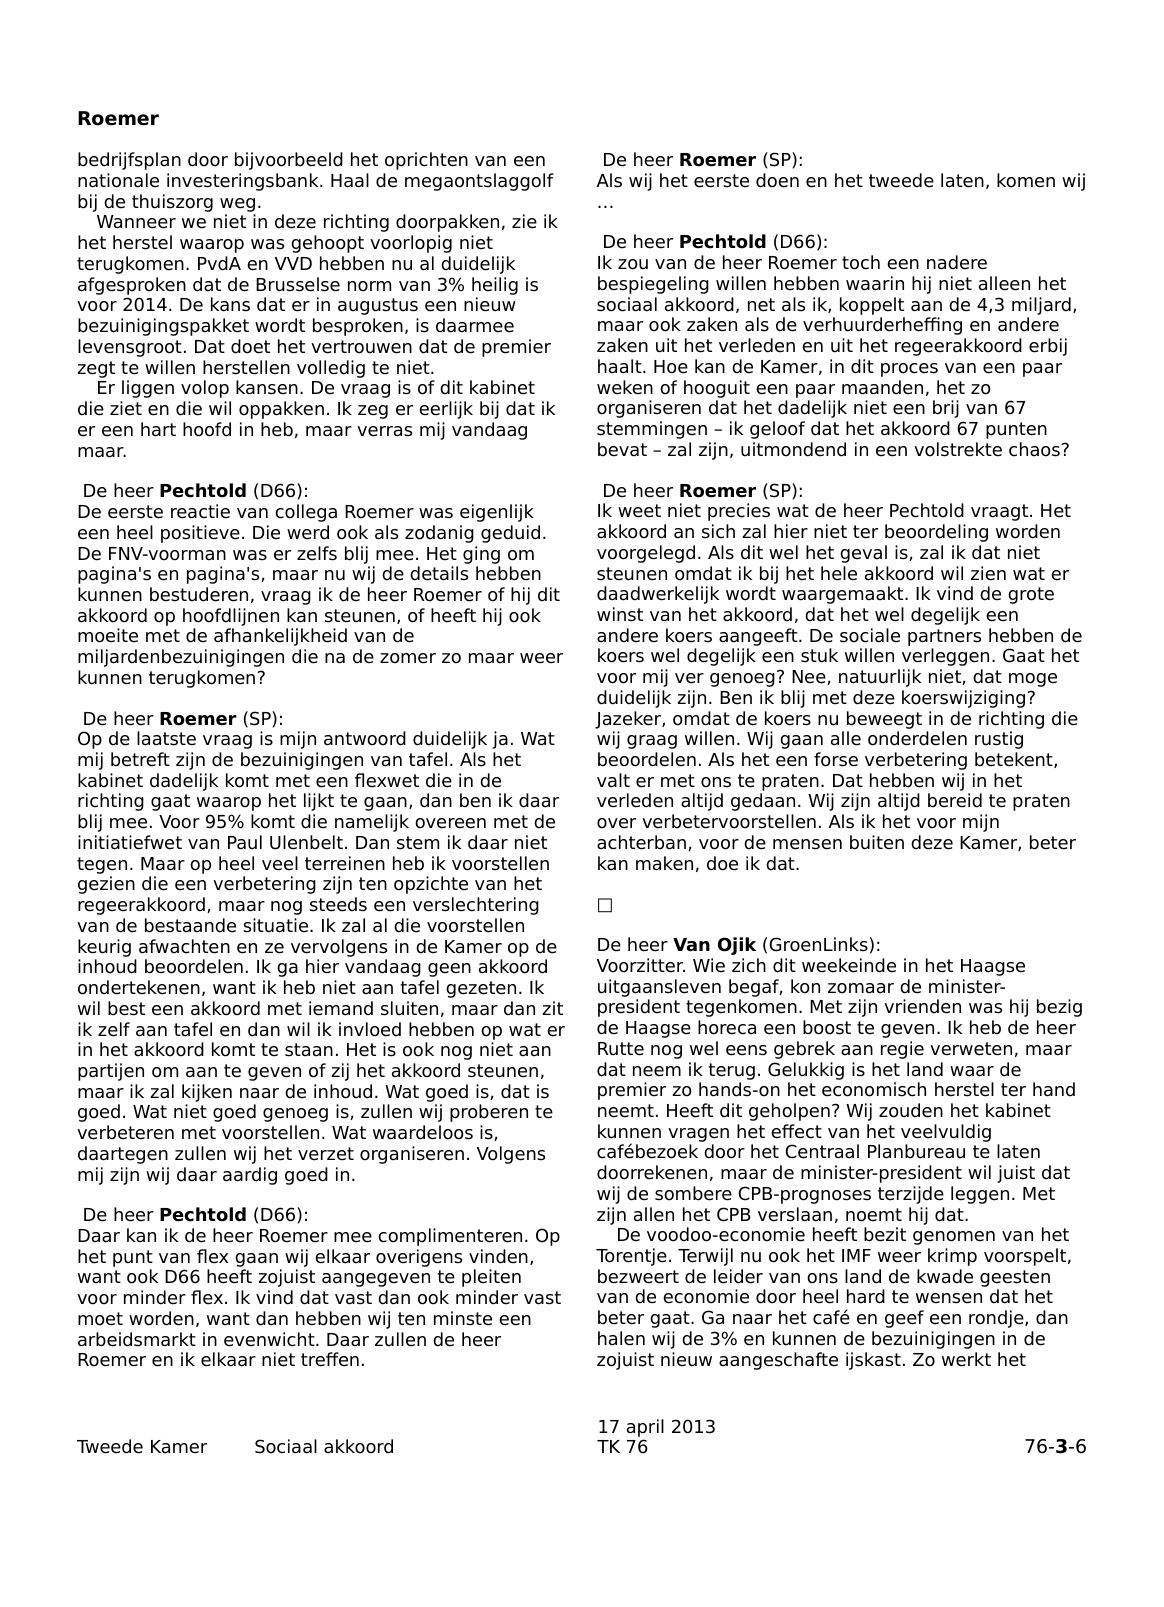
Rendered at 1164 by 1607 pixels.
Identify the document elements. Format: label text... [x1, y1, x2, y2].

text Op de laatste vraag is mijn antwoord duidelijk ja. Wat mij betreft zijn de bezuinigingen van tafel. Als het kabinet dadelijk komt met een flexwet die in de richting gaat waarop het lijkt te gaan, dan ben ik daar blij mee. Voor 95% komt die namelijk overeen met de initiatiefwet van Paul Ulenbelt. Dan stem ik daar niet tegen. Maar op heel veel terreinen heb ik voorstellen gezien die een verbetering zijn ten opzichte van het regeerakkoord, maar nog steeds een verslechtering van de bestaande situatie. Ik zal al die voorstellen keurig afwachten en ze vervolgens in de Kamer op de inhoud beoordelen. Ik ga hier vandaag geen akkoord ondertekenen, want ik heb niet aan tafel gezeten. Ik wil best een akkoord met iemand sluiten, maar dan zit ik zelf aan tafel en dan wil ik invloed hebben op wat er in het akkoord komt te staan. Het is ook nog niet aan partijen om aan te geven of zij het akkoord steunen, maar ik zal kijken naar de inhoud. Wat goed is, dat is goed. Wat niet goed genoeg is, zullen wij proberen te verbeteren met voorstellen. Wat waardeloos is, daartegen zullen wij het verzet organiseren. Volgens mij zijn wij daar aardig goed in. [77, 729, 567, 1185]
text De heer Van Ojik (GroenLinks): [596, 935, 1087, 956]
text De heer Roemer (SP): [596, 480, 1087, 501]
text De heer Pechtold (D66): [77, 1205, 567, 1226]
text De heer Pechtold (D66): [596, 232, 1087, 253]
text Als wij het eerste doen en het tweede laten, komen wij … [596, 171, 1087, 212]
text Ik zou van de heer Roemer toch een nadere bespiegeling willen hebben waarin hij niet alleen het sociaal akkoord, net als ik, koppelt aan de 4,3 miljard, maar ook zaken als de verhuurderheffing en andere zaken uit het verleden en uit het regeerakkoord erbij haalt. Hoe kan de Kamer, in dit proces van een paar weken of hooguit een paar maanden, het zo organiseren dat het dadelijk niet een brij van 67 stemmingen – ik geloof dat het akkoord 67 punten bevat – zal zijn, uitmondend in een volstrekte chaos? [596, 253, 1087, 460]
text bedrijfsplan door bijvoorbeeld het oprichten van een nationale investeringsbank. Haal de megaontslaggolf bij de thuiszorg weg. [77, 150, 567, 212]
text De heer Roemer (SP): [77, 708, 567, 729]
text De voodoo-economie heeft bezit genomen van het Torentje. Terwijl nu ook het IMF weer krimp voorspelt, bezweert de leider van ons land de kwade geesten van de economie door heel hard te wensen dat het beter gaat. Ga naar het café en geef een rondje, dan halen wij de 3% en kunnen de bezuinigingen in de zojuist nieuw aangeschafte ijskast. Zo werkt het [596, 1225, 1087, 1370]
text Wanneer we niet in deze richting doorpakken, zie ik het herstel waarop was gehoopt voorlopig niet terugkomen. PvdA en VVD hebben nu al duidelijk afgesproken dat de Brusselse norm van 3% heilig is voor 2014. De kans dat er in augustus een nieuw bezuinigingspakket wordt besproken, is daarmee levensgroot. Dat doet het vertrouwen dat de premier zegt te willen herstellen volledig te niet. [77, 212, 567, 378]
text Daar kan ik de heer Roemer mee complimenteren. Op het punt van flex gaan wij elkaar overigens vinden, want ook D66 heeft zojuist aangegeven te pleiten voor minder flex. Ik vind dat vast dan ook minder vast moet worden, want dan hebben wij ten minste een arbeidsmarkt in evenwicht. Daar zullen de heer Roemer en ik elkaar niet treffen. [77, 1226, 567, 1371]
text Er liggen volop kansen. De vraag is of dit kabinet die ziet en die wil oppakken. Ik zeg er eerlijk bij dat ik er een hart hoofd in heb, maar verras mij vandaag maar. [77, 378, 567, 461]
text Voorzitter. Wie zich dit weekeinde in het Haagse uitgaansleven begaf, kon zomaar de minister-president tegenkomen. Met zijn vrienden was hij bezig de Haagse horeca een boost te geven. Ik heb de heer Rutte nog wel eens gebrek aan regie verweten, maar dat neem ik terug. Gelukkig is het land waar de premier zo hands-on het economisch herstel ter hand neemt. Heeft dit geholpen? Wij zouden het kabinet kunnen vragen het effect van het veelvuldig cafébezoek door het Centraal Planbureau te laten doorrekenen, maar de minister-president wil juist dat wij de sombere CPB-prognoses terzijde leggen. Met zijn allen het CPB verslaan, noemt hij dat. [596, 956, 1087, 1225]
text □ [596, 894, 1087, 915]
text De eerste reactie van collega Roemer was eigenlijk een heel positieve. Die werd ook als zodanig geduid. De FNV-voorman was er zelfs blij mee. Het ging om pagina's en pagina's, maar nu wij de details hebben kunnen bestuderen, vraag ik de heer Roemer of hij dit akkoord op hoofdlijnen kan steunen, of heeft hij ook moeite met de afhankelijkheid van de miljardenbezuinigingen die na de zomer zo maar weer kunnen terugkomen? [77, 502, 567, 688]
text Ik weet niet precies wat de heer Pechtold vraagt. Het akkoord an sich zal hier niet ter beoordeling worden voorgelegd. Als dit wel het geval is, zal ik dat niet steunen omdat ik bij het hele akkoord wil zien wat er daadwerkelijk wordt waargemaakt. Ik vind de grote winst van het akkoord, dat het wel degelijk een andere koers aangeeft. De sociale partners hebben de koers wel degelijk een stuk willen verleggen. Gaat het voor mij ver genoeg? Nee, natuurlijk niet, dat moge duidelijk zijn. Ben ik blij met deze koerswijziging? Jazeker, omdat de koers nu beweegt in de richting die wij graag willen. Wij gaan alle onderdelen rustig beoordelen. Als het een forse verbetering betekent, valt er met ons te praten. Dat hebben wij in het verleden altijd gedaan. Wij zijn altijd bereid te praten over verbetervoorstellen. Als ik het voor mijn achterban, voor de mensen buiten deze Kamer, beter kan maken, doe ik dat. [596, 501, 1087, 874]
text De heer Roemer (SP): [596, 150, 1087, 171]
text De heer Pechtold (D66): [77, 481, 567, 502]
